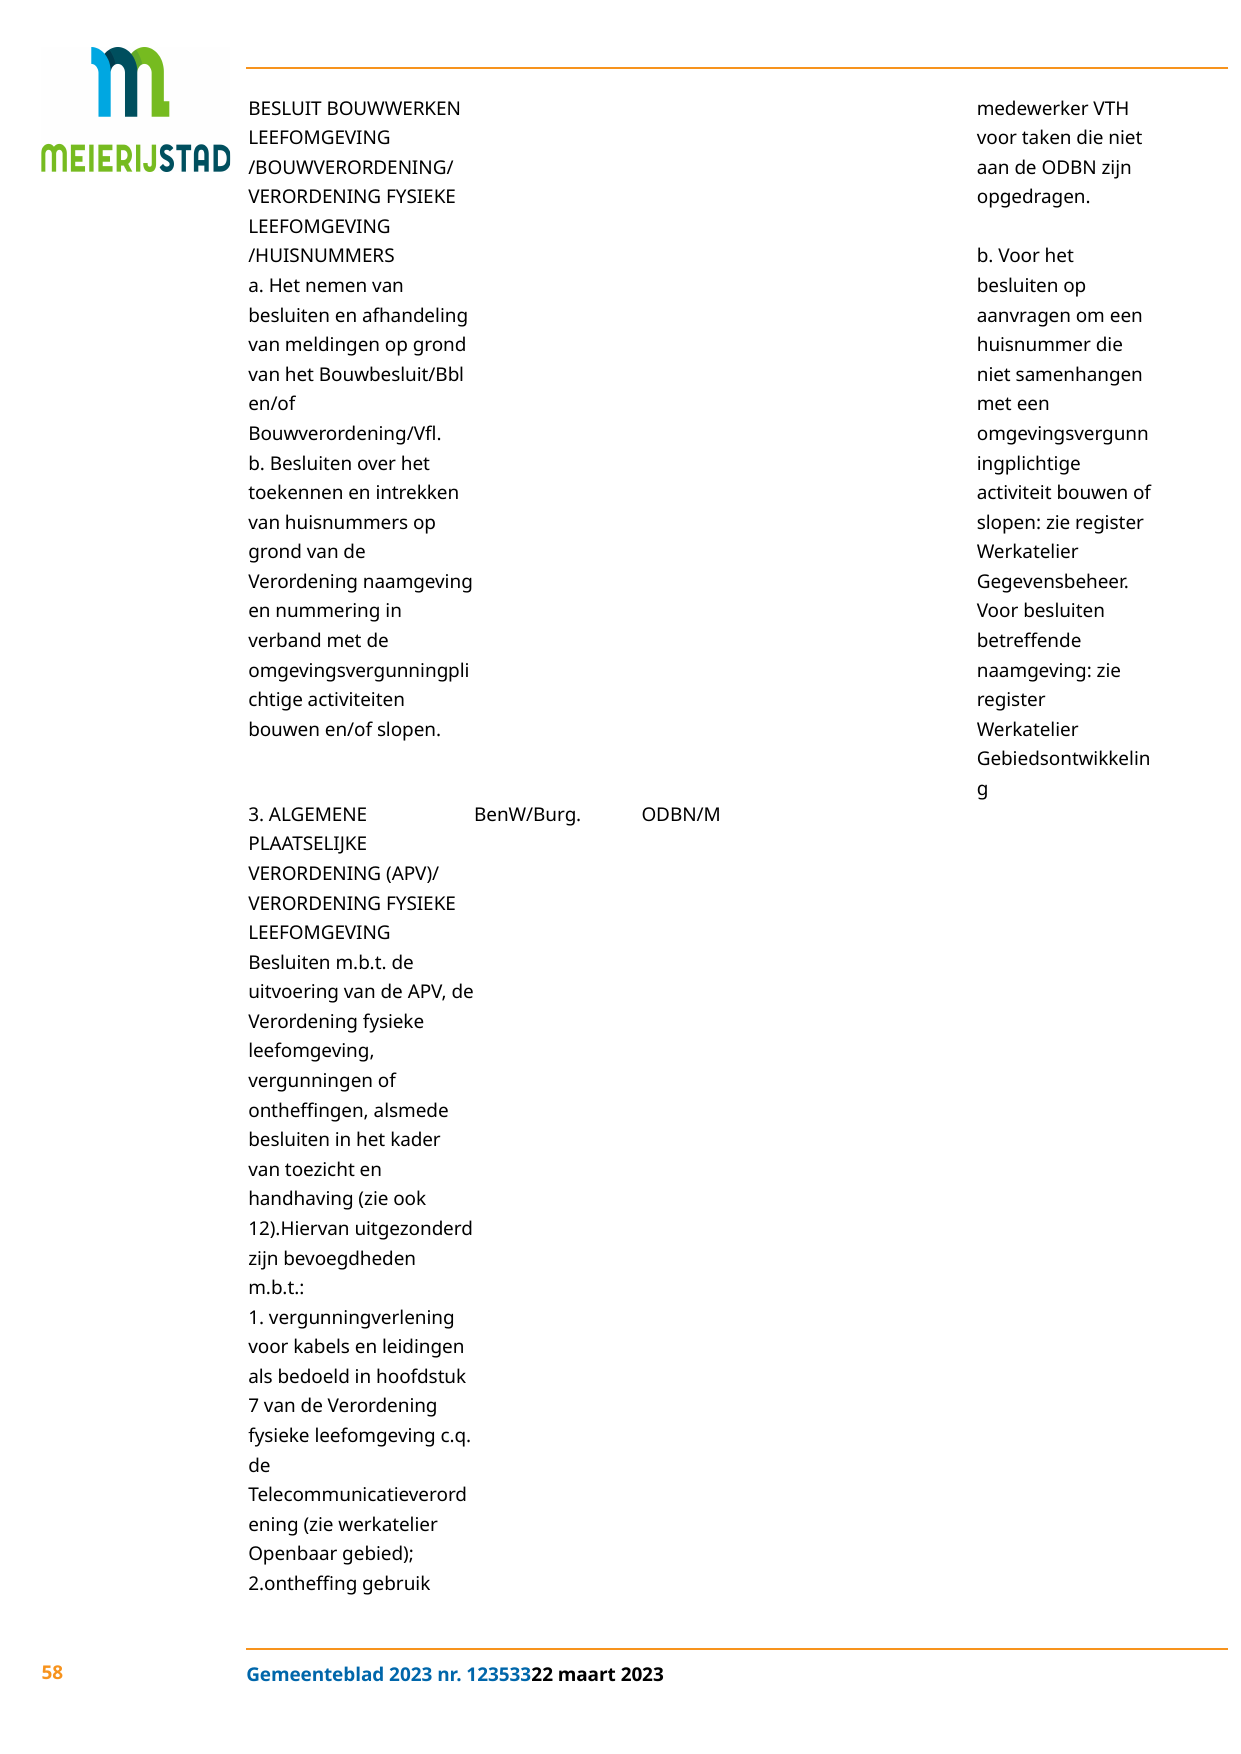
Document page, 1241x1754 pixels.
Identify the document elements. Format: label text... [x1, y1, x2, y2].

table_cell 3. ALGEMENE PLAATSELIJKE VERORDENING (APV)/ VERORDENING FYSIEKE LEEFOMGEVING Besluiten m.b.t. de uitvoering van de APV, de Verordening fysieke leefomgeving, vergunningen of ontheffingen, alsmede besluiten in het kader van toezicht en handhaving (zie ook 12).Hiervan uitgezonderd zijn bevoegdheden m.b.t.: 1. vergunningverlening voor kabels en leidingen als bedoeld in hoofdstuk 7 van de Verordening fysieke leefomgeving c.q. de Telecommunicatieverordening (zie werkatelier Openbaar gebied); 2.ontheffing gebruik [248, 801, 474, 1596]
table_cell ODBN/M [641, 801, 809, 1596]
table_cell [474, 95, 641, 801]
table_cell [977, 801, 1152, 1596]
table_cell [809, 801, 977, 1596]
table_cell medewerker VTH voor taken die niet aan de ODBN zijn opgedragen. b. Voor het besluiten op aanvragen om een huisnummer die niet samenhangen met een omgevingsvergunningplichtige activiteit bouwen of slopen: zie register Werkatelier Gegevensbeheer. Voor besluiten betreffende naamgeving: zie register Werkatelier Gebiedsontwikkeling [977, 95, 1152, 801]
table_cell [641, 95, 809, 801]
table_cell BenW/Burg. [474, 801, 641, 1596]
table_cell BESLUIT BOUWWERKEN LEEFOMGEVING /BOUWVERORDENING/ VERORDENING FYSIEKE LEEFOMGEVING /HUISNUMMERS a. Het nemen van besluiten en afhandeling van meldingen op grond van het Bouwbesluit/Bbl en/of Bouwverordening/Vfl. b. Besluiten over het toekennen en intrekken van huisnummers op grond van de Verordening naamgeving en nummering in verband met de omgevingsvergunningplichtige activiteiten bouwen en/of slopen. [248, 95, 474, 801]
picture [41, 47, 231, 172]
table_cell [809, 95, 977, 801]
